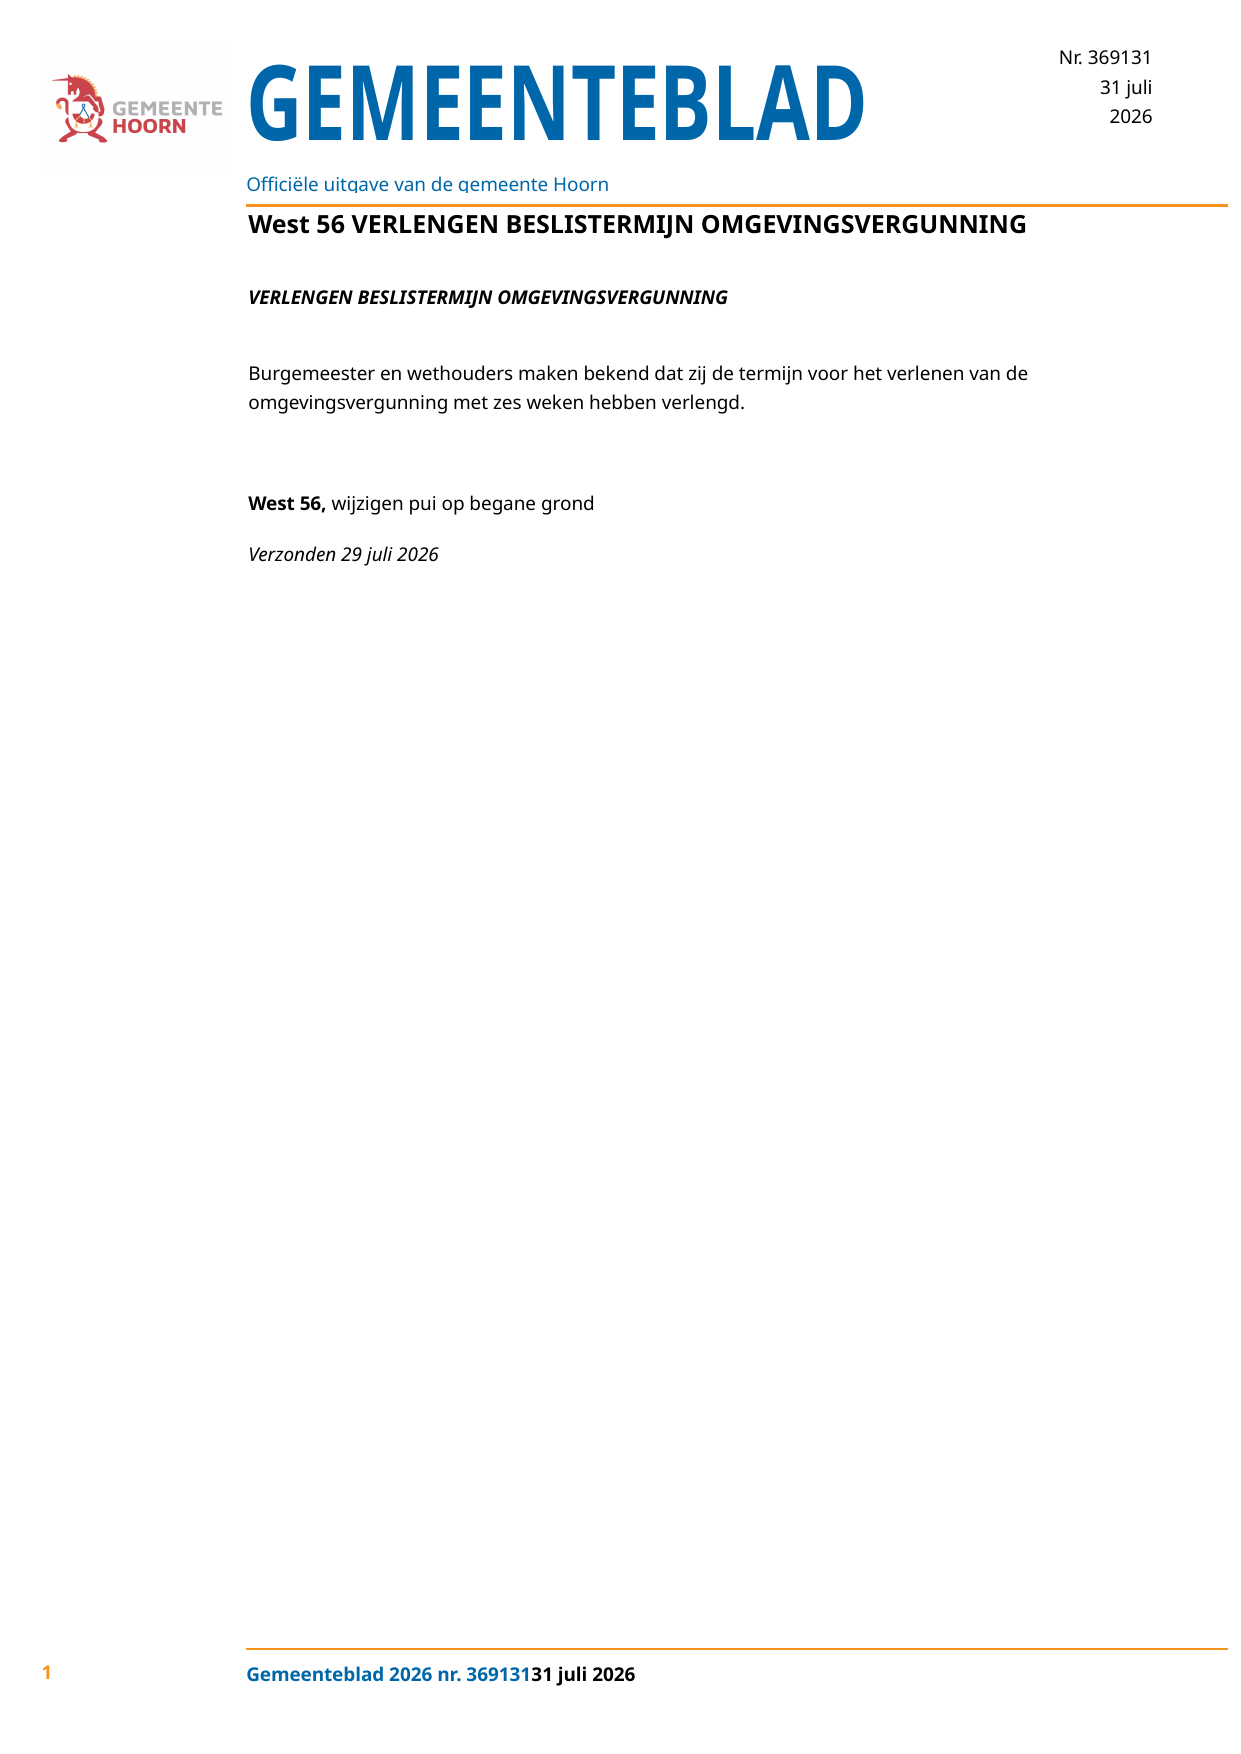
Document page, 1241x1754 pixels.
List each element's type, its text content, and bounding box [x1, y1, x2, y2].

text VERLENGEN BESLISTERMIJN OMGEVINGSVERGUNNING [248, 284, 1152, 309]
picture [41, 47, 231, 172]
text Burgemeester en wethouders maken bekend dat zij de termijn voor het verlenen van de omgevingsvergunning met zes weken hebben verlengd. [248, 360, 1152, 415]
text Verzonden 29 juli 2026 [248, 541, 1152, 567]
text West 56 VERLENGEN BESLISTERMIJN OMGEVINGSVERGUNNING [248, 207, 1152, 241]
text West 56, wijzigen pui op begane grond [248, 490, 1152, 516]
